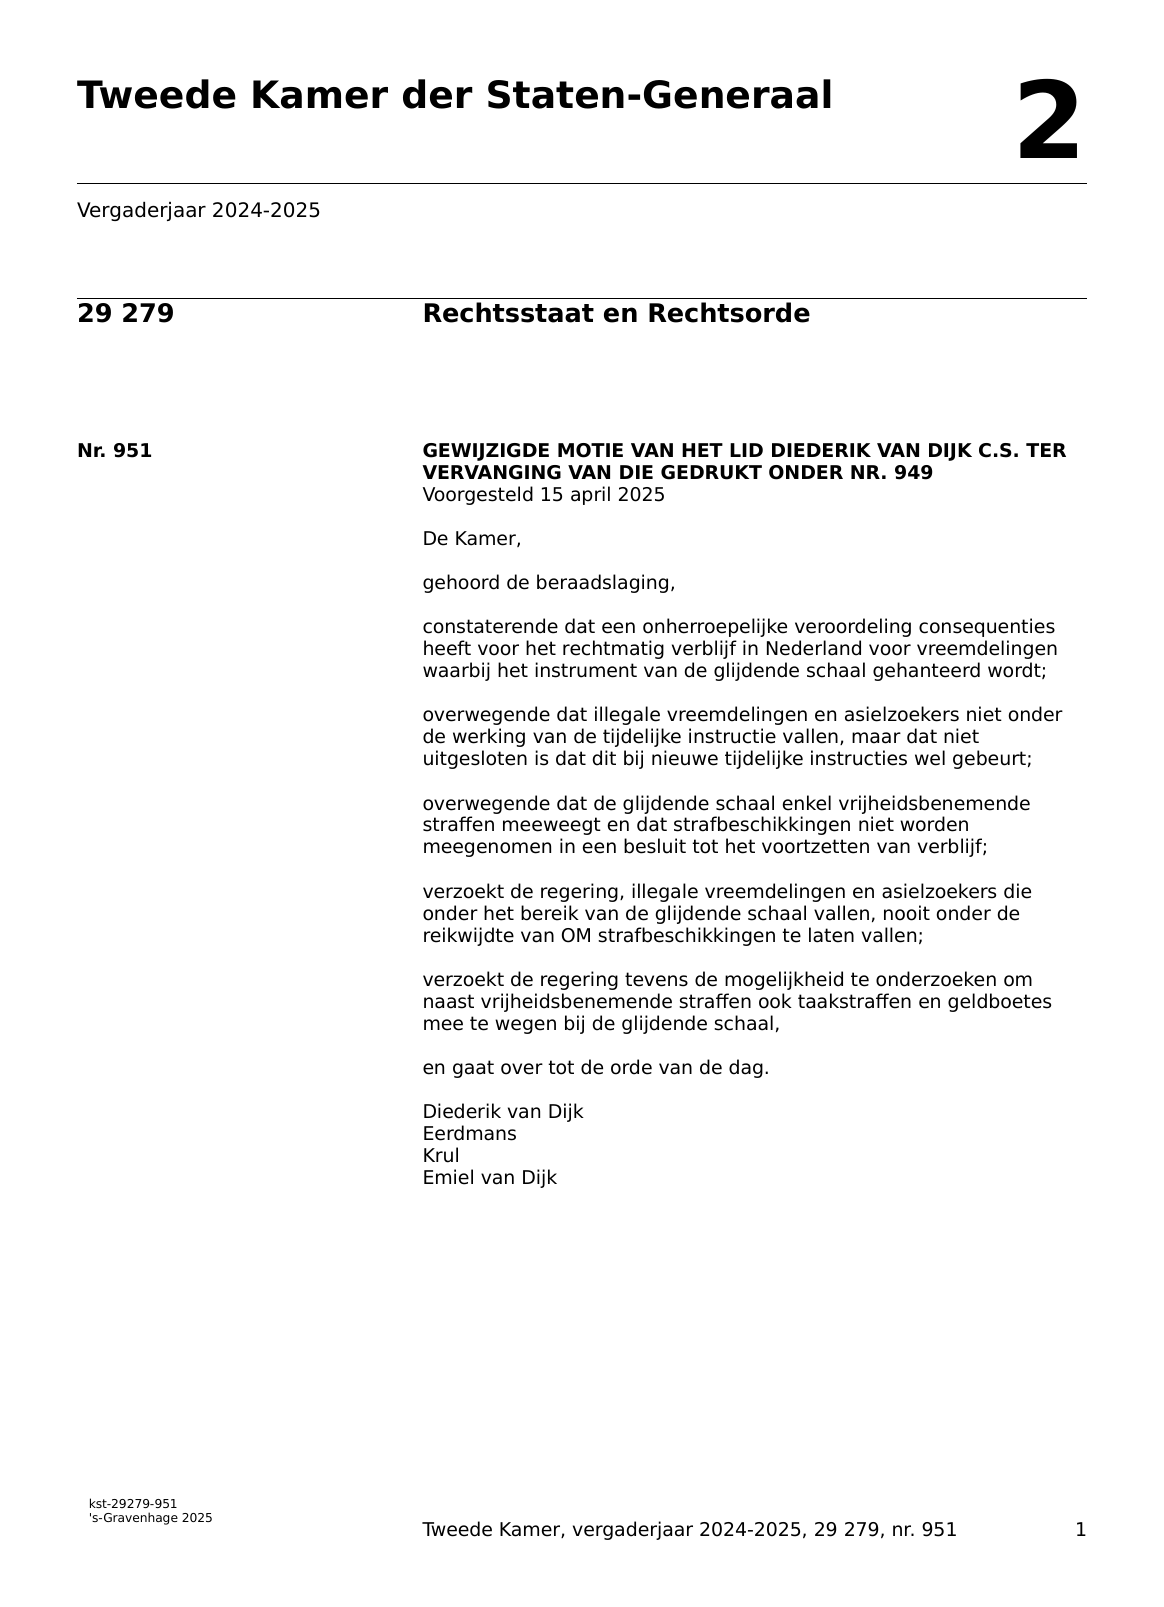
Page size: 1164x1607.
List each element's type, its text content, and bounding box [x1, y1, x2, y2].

table_cell Vergaderjaar 2024-2025 [77, 184, 1087, 298]
text Eerdmans [422, 1123, 1087, 1145]
text en gaat over tot de orde van de dag. [422, 1057, 1087, 1079]
text overwegende dat de glijdende schaal enkel vrijheidsbenemende straffen meeweegt en dat strafbeschikkingen niet worden meegenomen in een besluit tot het voortzetten van verblijf; [422, 792, 1087, 858]
text overwegende dat illegale vreemdelingen en asielzoekers niet onder de werking van de tijdelijke instructie vallen, maar dat niet uitgesloten is dat dit bij nieuwe tijdelijke instructies wel gebeurt; [422, 704, 1087, 770]
text De Kamer, [422, 528, 1087, 550]
text 's-Gravenhage 2025 [88, 1511, 323, 1525]
text Diederik van Dijk [422, 1101, 1087, 1123]
text kst-29279-951 [88, 1497, 323, 1511]
text Voorgesteld 15 april 2025 [422, 484, 1087, 506]
subtitle 29 279 Rechtsstaat en Rechtsorde [77, 299, 1087, 329]
text gehoord de beraadslaging, [422, 572, 1087, 594]
table_header Tweede Kamer der Staten-Generaal [77, 59, 886, 183]
subtitle Nr. 951 GEWIJZIGDE MOTIE VAN HET LID DIEDERIK VAN DIJK C.S. TER VERVANGING VAN DIE GEDRUKT ONDER NR. 949 [77, 440, 1087, 484]
text constaterende dat een onherroepelijke veroordeling consequenties heeft voor het rechtmatig verblijf in Nederland voor vreemdelingen waarbij het instrument van de glijdende schaal gehanteerd wordt; [422, 616, 1087, 682]
text verzoekt de regering tevens de mogelijkheid te onderzoeken om naast vrijheidsbenemende straffen ook taakstraffen en geldboetes mee te wegen bij de glijdende schaal, [422, 969, 1087, 1034]
text Emiel van Dijk [422, 1167, 1087, 1189]
text verzoekt de regering, illegale vreemdelingen en asielzoekers die onder het bereik van de glijdende schaal vallen, nooit onder de reikwijdte van OM strafbeschikkingen te laten vallen; [422, 881, 1087, 946]
text Krul [422, 1145, 1087, 1167]
table_header 2 [886, 59, 1087, 183]
